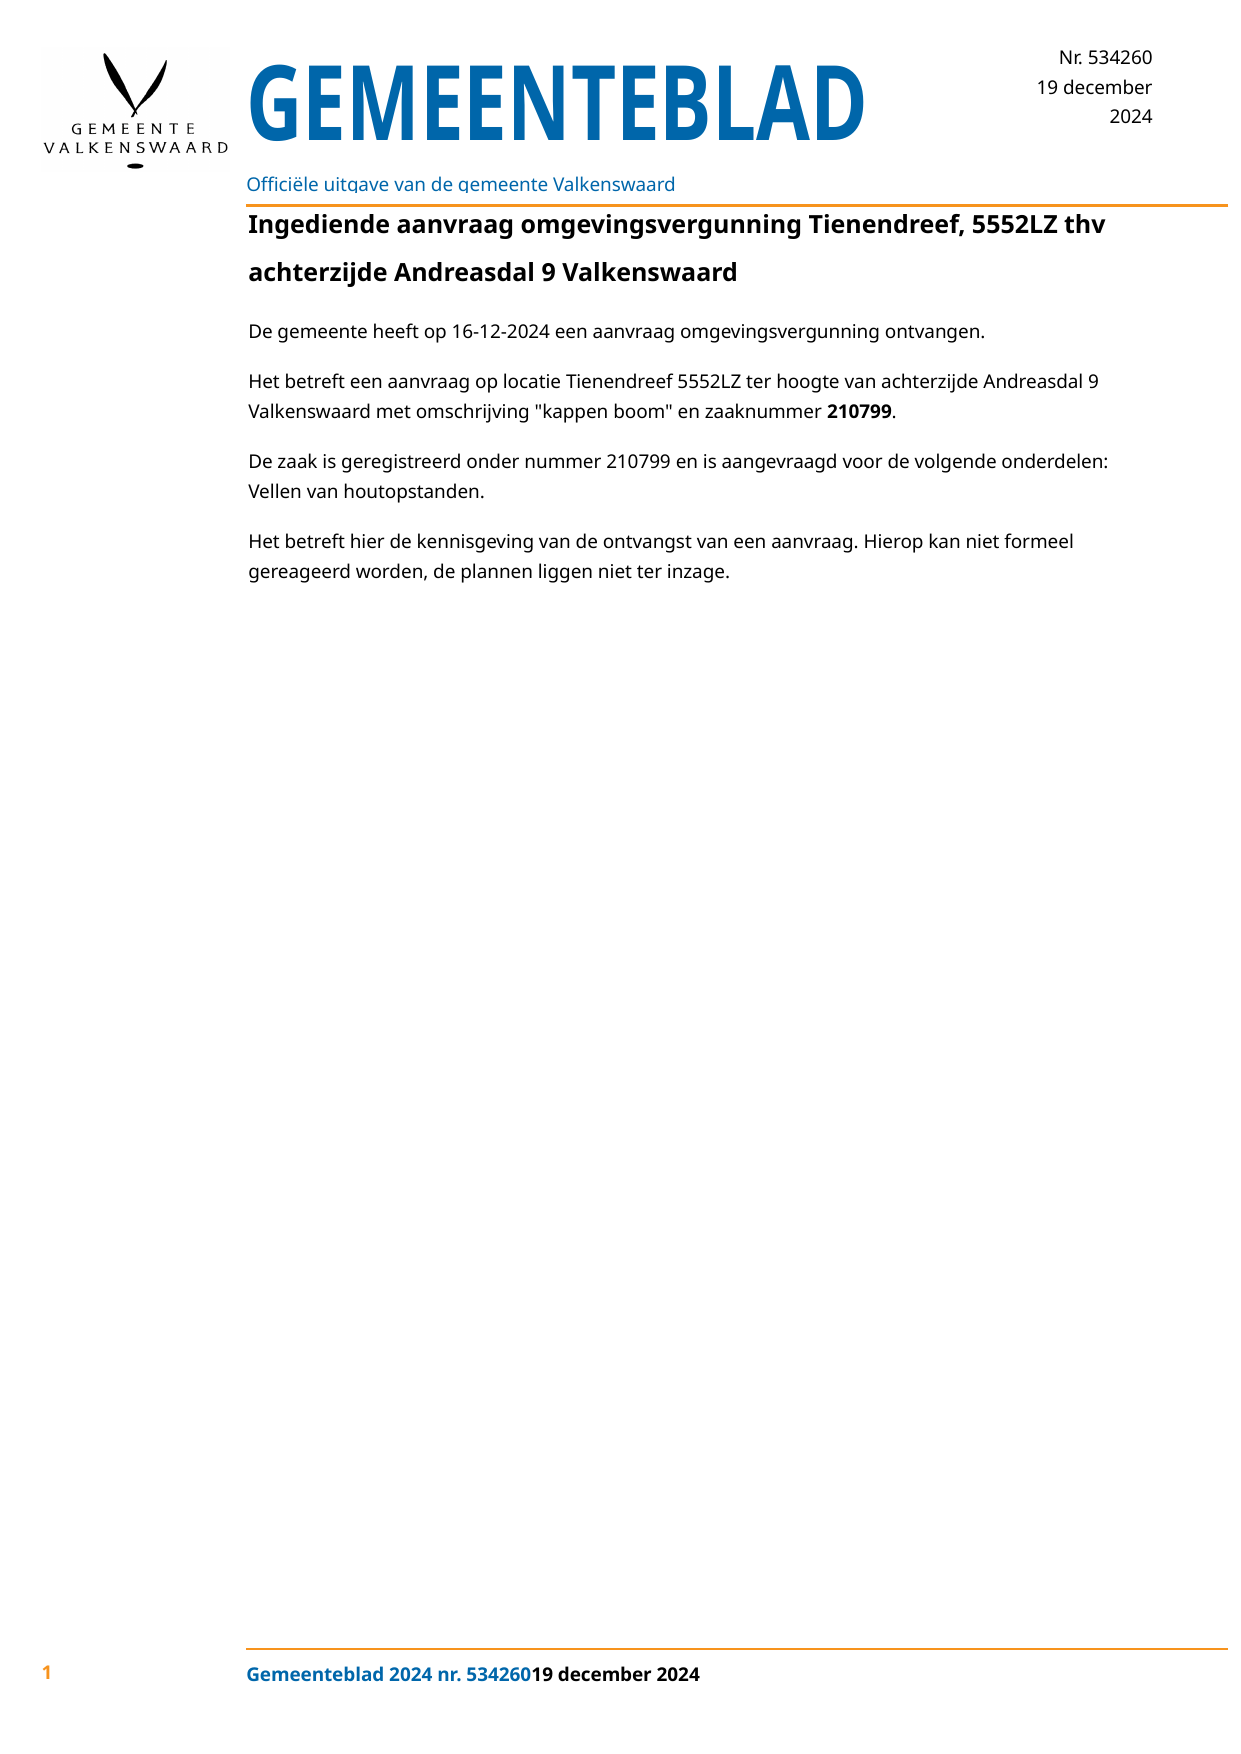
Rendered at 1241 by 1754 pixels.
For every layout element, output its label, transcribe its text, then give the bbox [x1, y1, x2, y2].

text De zaak is geregistreerd onder nummer 210799 en is aangevraagd voor de volgende onderdelen: Vellen van houtopstanden. [248, 448, 1152, 504]
text De gemeente heeft op 16-12-2024 een aanvraag omgevingsvergunning ontvangen. [248, 318, 1152, 344]
text Het betreft een aanvraag op locatie Tienendreef 5552LZ ter hoogte van achterzijde Andreasdal 9 Valkenswaard met omschrijving "kappen boom" en zaaknummer 210799. [248, 368, 1152, 424]
text Ingediende aanvraag omgevingsvergunning Tienendreef, 5552LZ thv achterzijde Andreasdal 9 Valkenswaard [248, 207, 1152, 288]
text Het betreft hier de kennisgeving van de ontvangst van een aanvraag. Hierop kan niet formeel gereageerd worden, de plannen liggen niet ter inzage. [248, 528, 1152, 584]
picture [41, 47, 231, 172]
